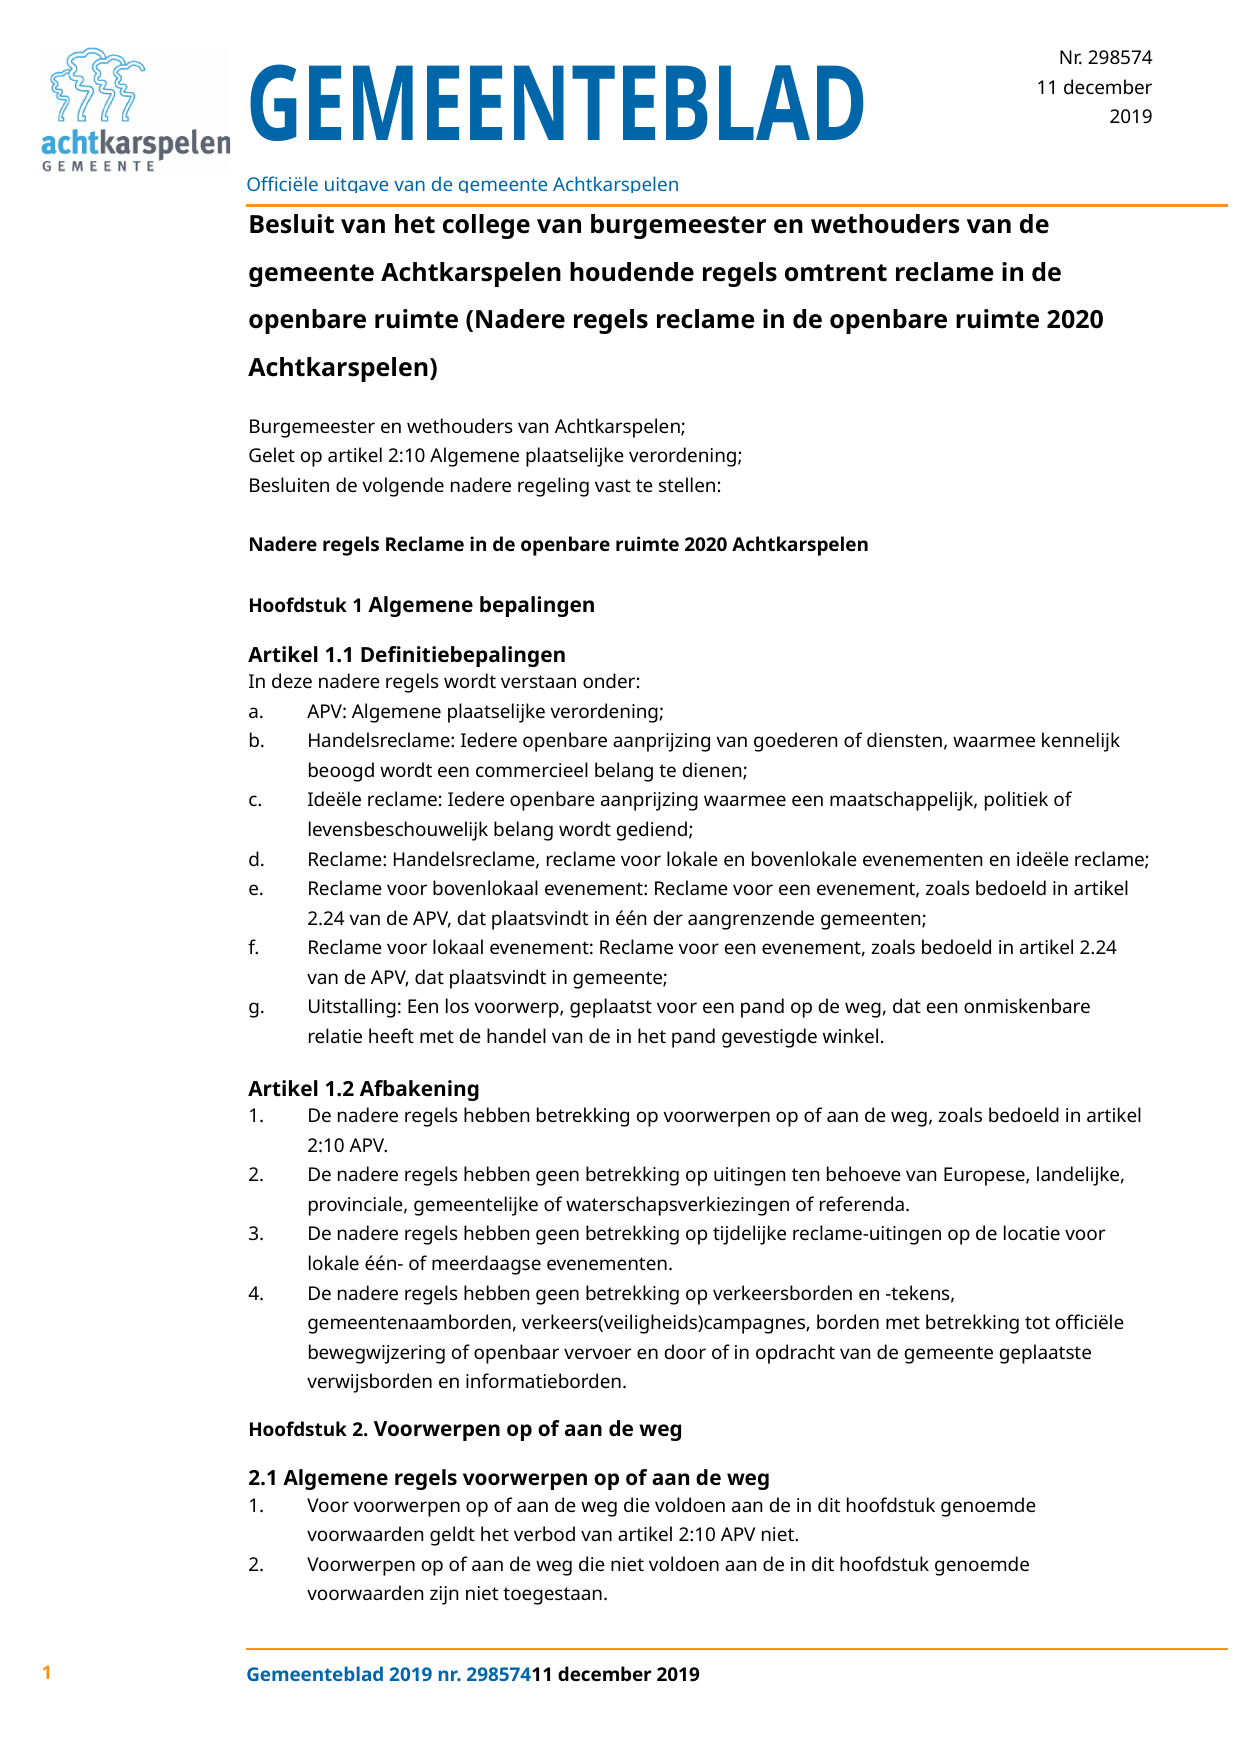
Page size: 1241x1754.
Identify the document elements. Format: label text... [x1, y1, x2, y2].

text Artikel 1.2 Afbakening [248, 1074, 1152, 1102]
list Handelsreclame: Iedere openbare aanprijzing van goederen of diensten, waarmee kennelijk beoogd wordt een commercieel belang te dienen; [248, 727, 1152, 783]
list De nadere regels hebben geen betrekking op tijdelijke reclame-uitingen op de locatie voor lokale één- of meerdaagse evenementen. [248, 1221, 1152, 1276]
list Uitstalling: Een los voorwerp, geplaatst voor een pand op de weg, dat een onmiskenbare relatie heeft met de handel van de in het pand gevestigde winkel. [248, 994, 1152, 1049]
text 2.1 Algemene regels voorwerpen op of aan de weg [248, 1463, 1152, 1492]
list De nadere regels hebben geen betrekking op uitingen ten behoeve van Europese, landelijke, provinciale, gemeentelijke of waterschapsverkiezingen of referenda. [248, 1161, 1152, 1217]
list APV: Algemene plaatselijke verordening; [248, 698, 1152, 724]
list De nadere regels hebben betrekking op voorwerpen op of aan de weg, zoals bedoeld in artikel 2:10 APV. [248, 1102, 1152, 1157]
list Ideële reclame: Iedere openbare aanprijzing waarmee een maatschappelijk, politiek of levensbeschouwelijk belang wordt gediend; [248, 787, 1152, 842]
text Besluit van het college van burgemeester en wethouders van de gemeente Achtkarspelen houdende regels omtrent reclame in de openbare ruimte (Nadere regels reclame in de openbare ruimte 2020 Achtkarspelen) [248, 207, 1152, 384]
text Gelet op artikel 2:10 Algemene plaatselijke verordening; [248, 443, 1152, 468]
list De nadere regels hebben geen betrekking op verkeersborden en -tekens, gemeentenaamborden, verkeers(veiligheids)campagnes, borden met betrekking tot officiële bewegwijzering of openbaar vervoer en door of in opdracht van de gemeente geplaatste verwijsborden en informatieborden. [248, 1280, 1152, 1394]
picture [41, 47, 231, 172]
text Hoofdstuk 2. Voorwerpen op of aan de weg [248, 1414, 1152, 1442]
list Reclame: Handelsreclame, reclame voor lokale en bovenlokale evenementen en ideële reclame; [248, 846, 1152, 872]
list Reclame voor bovenlokaal evenement: Reclame voor een evenement, zoals bedoeld in artikel 2.24 van de APV, dat plaatsvindt in één der aangrenzende gemeenten; [248, 875, 1152, 931]
list Voorwerpen op of aan de weg die niet voldoen aan de in dit hoofdstuk genoemde voorwaarden zijn niet toegestaan. [248, 1551, 1152, 1606]
text Artikel 1.1 Definitiebepalingen [248, 640, 1152, 668]
text In deze nadere regels wordt verstaan onder: [248, 668, 1152, 694]
text Nadere regels Reclame in de openbare ruimte 2020 Achtkarspelen [248, 531, 1152, 557]
list Voor voorwerpen op of aan de weg die voldoen aan de in dit hoofdstuk genoemde voorwaarden geldt het verbod van artikel 2:10 APV niet. [248, 1492, 1152, 1547]
text Burgemeester en wethouders van Achtkarspelen; [248, 413, 1152, 439]
list Reclame voor lokaal evenement: Reclame voor een evenement, zoals bedoeld in artikel 2.24 van de APV, dat plaatsvindt in gemeente; [248, 934, 1152, 990]
text Besluiten de volgende nadere regeling vast te stellen: [248, 472, 1152, 498]
text Hoofdstuk 1 Algemene bepalingen [248, 591, 1152, 619]
